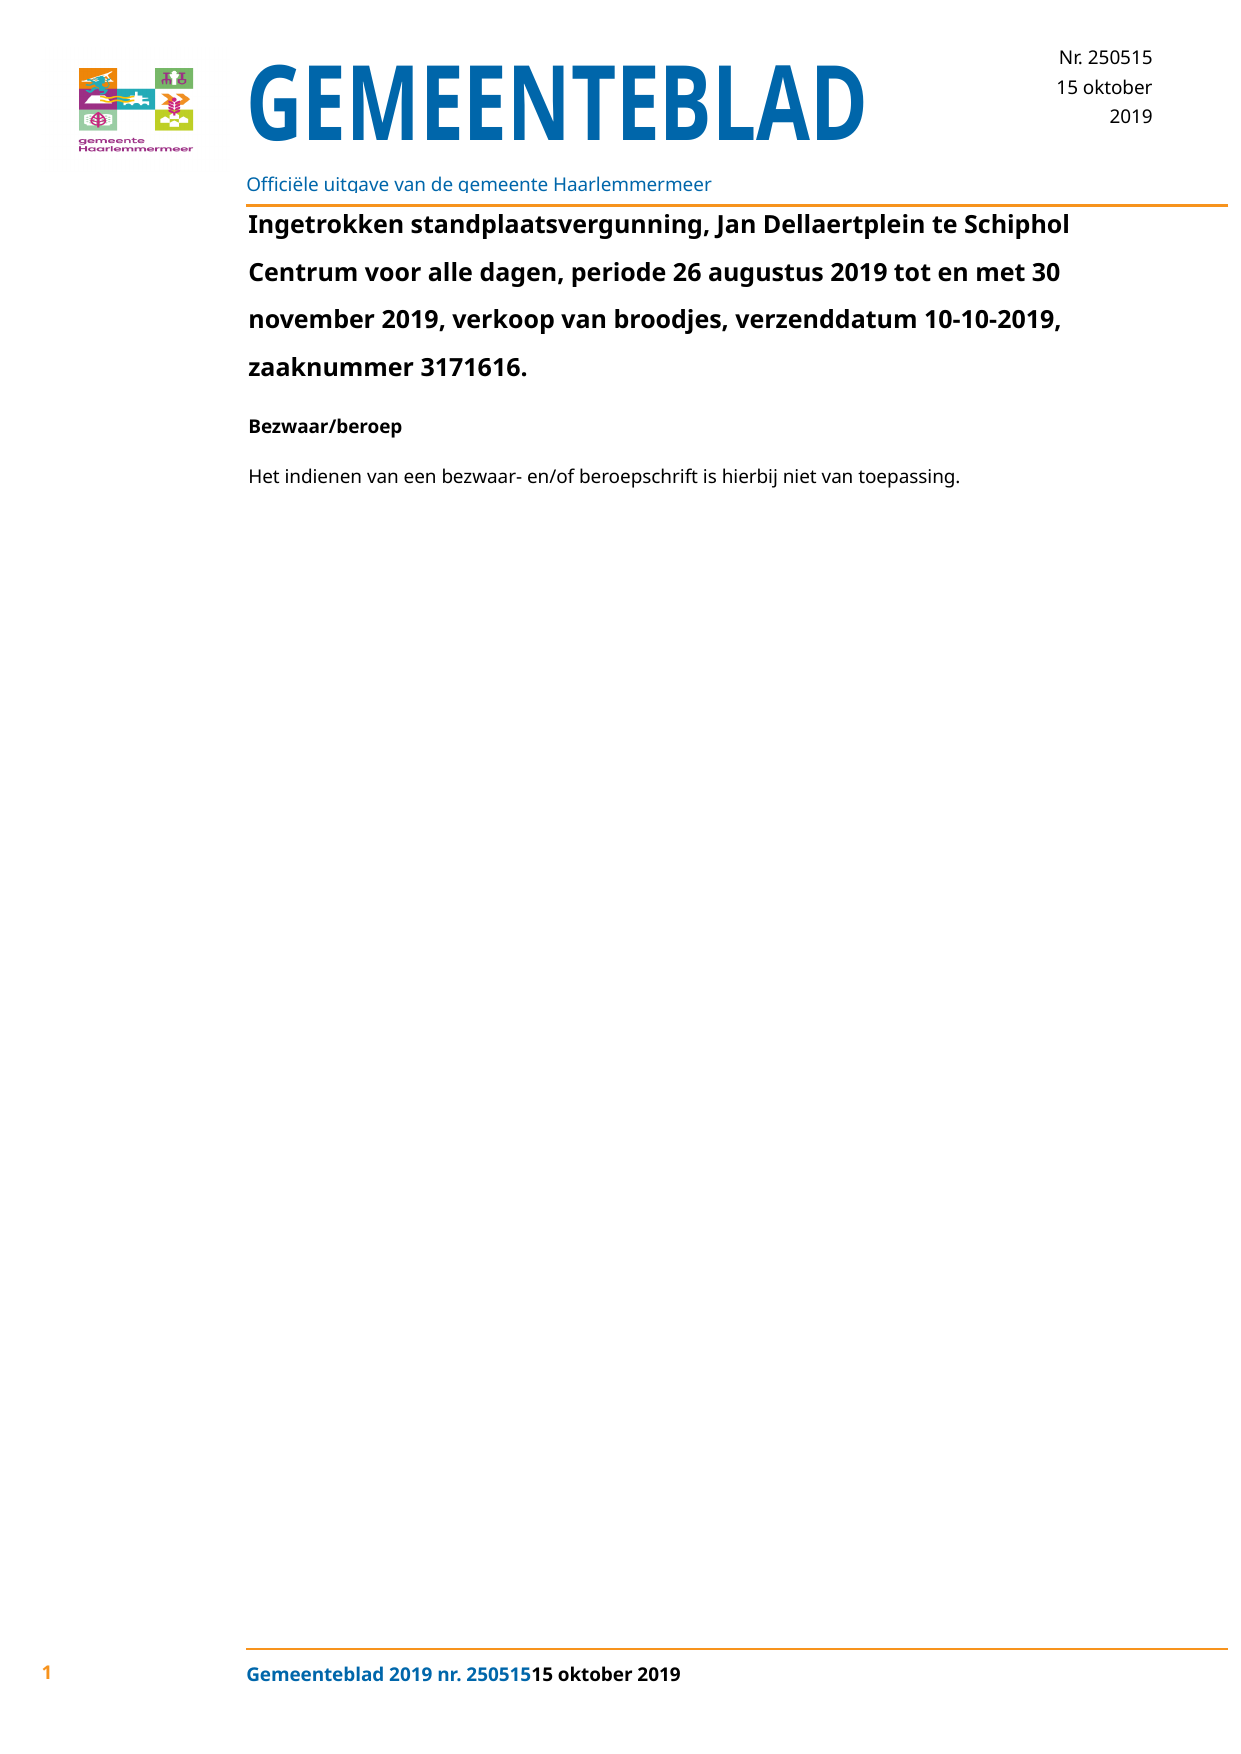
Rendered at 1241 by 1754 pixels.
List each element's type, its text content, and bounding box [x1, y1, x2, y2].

text Ingetrokken standplaatsvergunning, Jan Dellaertplein te Schiphol Centrum voor alle dagen, periode 26 augustus 2019 tot en met 30 november 2019, verkoop van broodjes, verzenddatum 10-10-2019, zaaknummer 3171616. [248, 207, 1152, 384]
text Bezwaar/beroep [248, 413, 1152, 439]
picture [41, 47, 231, 172]
text Het indienen van een bezwaar- en/of beroepschrift is hierbij niet van toepassing. [248, 463, 1152, 489]
